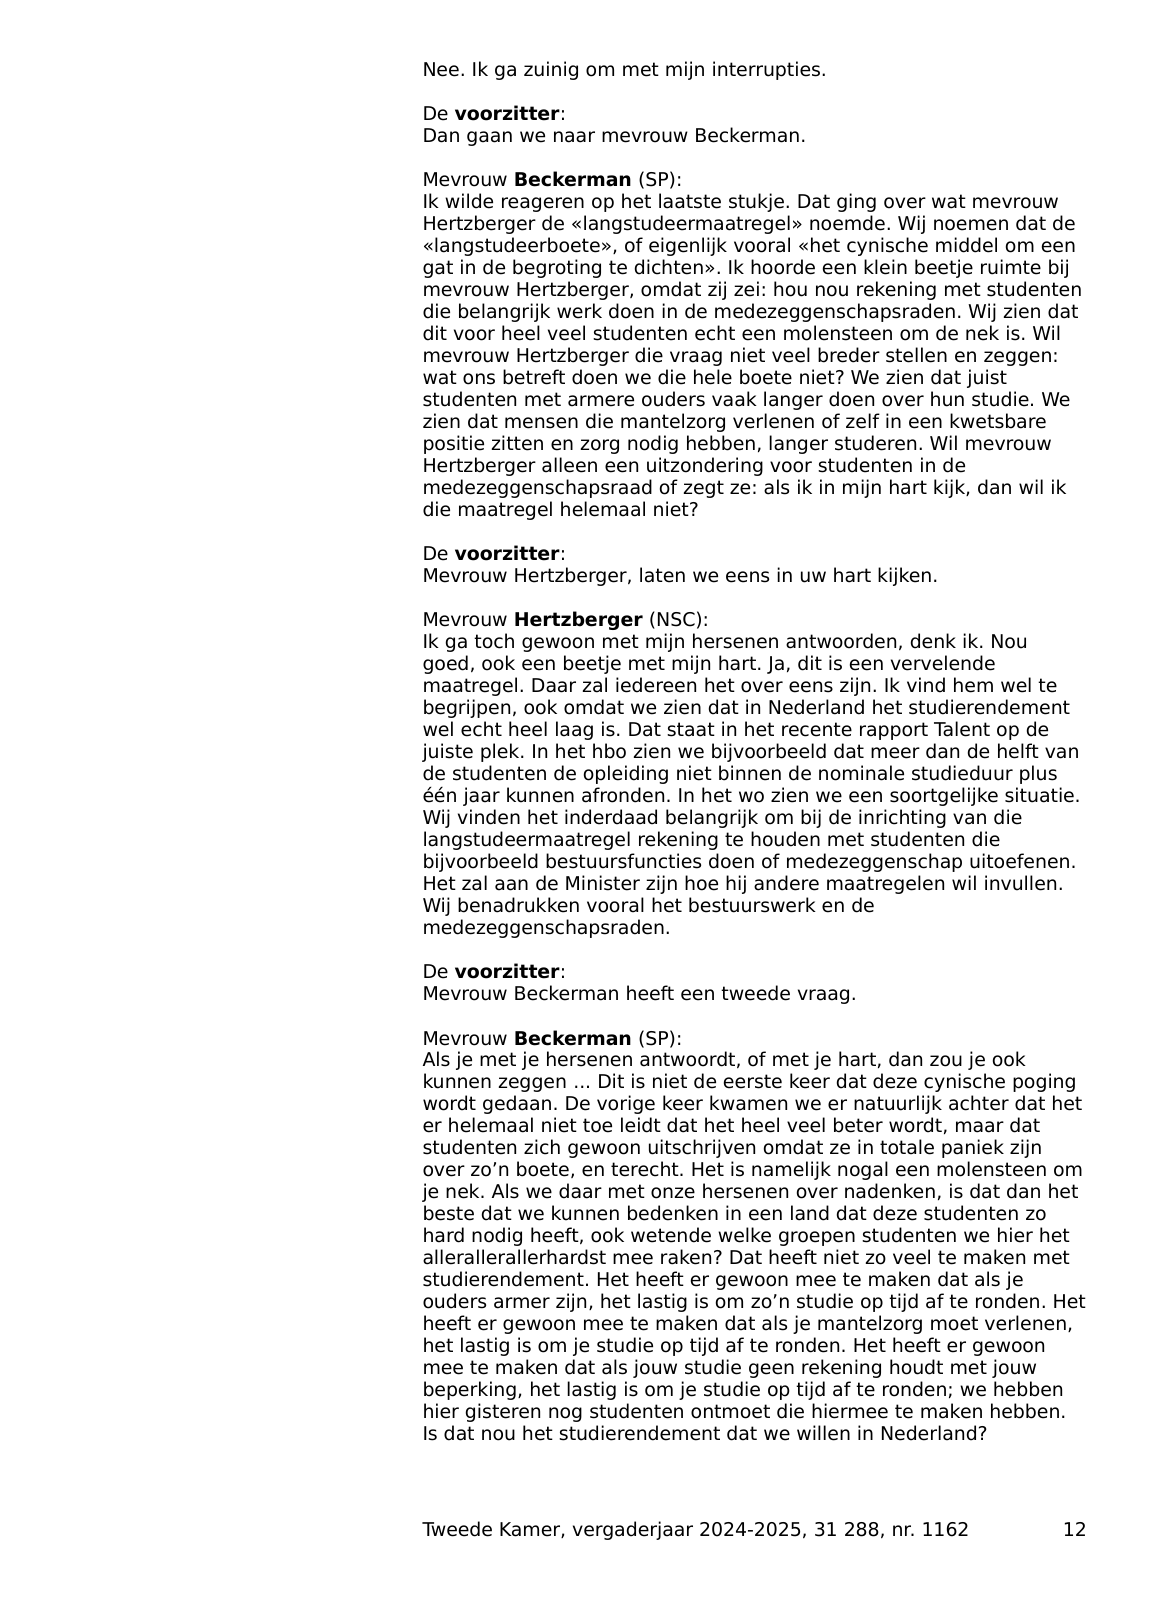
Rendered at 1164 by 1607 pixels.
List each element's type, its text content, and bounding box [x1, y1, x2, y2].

text De voorzitter: [422, 543, 1087, 565]
text Ik ga toch gewoon met mijn hersenen antwoorden, denk ik. Nou goed, ook een beetje met mijn hart. Ja, dit is een vervelende maatregel. Daar zal iedereen het over eens zijn. Ik vind hem wel te begrijpen, ook omdat we zien dat in Nederland het studierendement wel echt heel laag is. Dat staat in het recente rapport Talent op de juiste plek. In het hbo zien we bijvoorbeeld dat meer dan de helft van de studenten de opleiding niet binnen de nominale studieduur plus één jaar kunnen afronden. In het wo zien we een soortgelijke situatie. Wij vinden het inderdaad belangrijk om bij de inrichting van die langstudeermaatregel rekening te houden met studenten die bijvoorbeeld bestuursfuncties doen of medezeggenschap uitoefenen. Het zal aan de Minister zijn hoe hij andere maatregelen wil invullen. Wij benadrukken vooral het bestuurswerk en de medezeggenschapsraden. [422, 631, 1087, 939]
text Ik wilde reageren op het laatste stukje. Dat ging over wat mevrouw Hertzberger de «langstudeermaatregel» noemde. Wij noemen dat de «langstudeerboete», of eigenlijk vooral «het cynische middel om een gat in de begroting te dichten». Ik hoorde een klein beetje ruimte bij mevrouw Hertzberger, omdat zij zei: hou nou rekening met studenten die belangrijk werk doen in de medezeggenschapsraden. Wij zien dat dit voor heel veel studenten echt een molensteen om de nek is. Wil mevrouw Hertzberger die vraag niet veel breder stellen en zeggen: wat ons betreft doen we die hele boete niet? We zien dat juist studenten met armere ouders vaak langer doen over hun studie. We zien dat mensen die mantelzorg verlenen of zelf in een kwetsbare positie zitten en zorg nodig hebben, langer studeren. Wil mevrouw Hertzberger alleen een uitzondering voor studenten in de medezeggenschapsraad of zegt ze: als ik in mijn hart kijk, dan wil ik die maatregel helemaal niet? [422, 191, 1087, 521]
text Als je met je hersenen antwoordt, of met je hart, dan zou je ook kunnen zeggen ... Dit is niet de eerste keer dat deze cynische poging wordt gedaan. De vorige keer kwamen we er natuurlijk achter dat het er helemaal niet toe leidt dat het heel veel beter wordt, maar dat studenten zich gewoon uitschrijven omdat ze in totale paniek zijn over zo’n boete, en terecht. Het is namelijk nogal een molensteen om je nek. Als we daar met onze hersenen over nadenken, is dat dan het beste dat we kunnen bedenken in een land dat deze studenten zo hard nodig heeft, ook wetende welke groepen studenten we hier het allerallerallerhardst mee raken? Dat heeft niet zo veel te maken met studierendement. Het heeft er gewoon mee te maken dat als je ouders armer zijn, het lastig is om zo’n studie op tijd af te ronden. Het heeft er gewoon mee te maken dat als je mantelzorg moet verlenen, het lastig is om je studie op tijd af te ronden. Het heeft er gewoon mee te maken dat als jouw studie geen rekening houdt met jouw beperking, het lastig is om je studie op tijd af te ronden; we hebben hier gisteren nog studenten ontmoet die hiermee te maken hebben. Is dat nou het studierendement dat we willen in Nederland? [422, 1049, 1087, 1445]
text Nee. Ik ga zuinig om met mijn interrupties. [422, 59, 1087, 81]
text Dan gaan we naar mevrouw Beckerman. [422, 125, 1087, 147]
text Mevrouw Hertzberger (NSC): [422, 609, 1087, 631]
text De voorzitter: [422, 961, 1087, 983]
text Mevrouw Beckerman (SP): [422, 1027, 1087, 1049]
text Mevrouw Beckerman (SP): [422, 169, 1087, 191]
text Mevrouw Hertzberger, laten we eens in uw hart kijken. [422, 565, 1087, 587]
text Mevrouw Beckerman heeft een tweede vraag. [422, 983, 1087, 1005]
text De voorzitter: [422, 103, 1087, 125]
